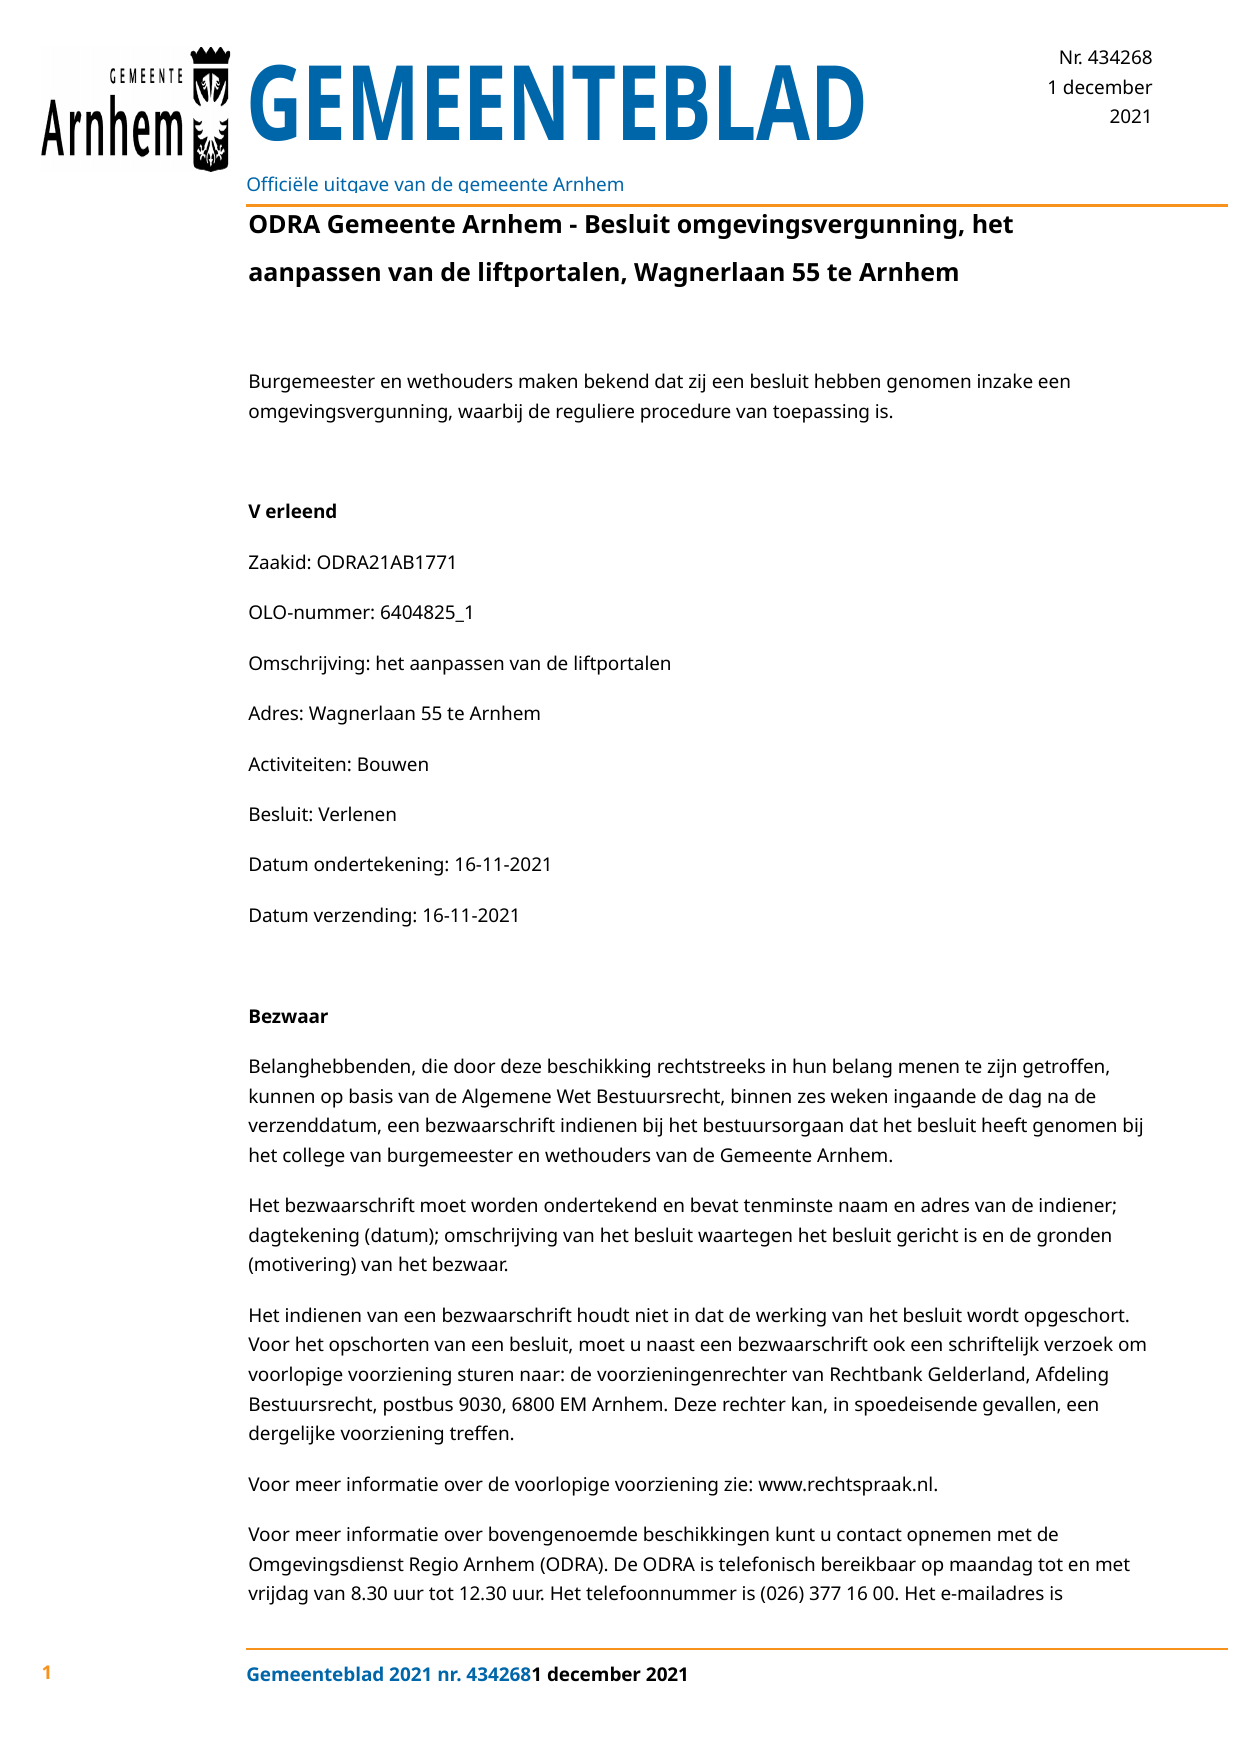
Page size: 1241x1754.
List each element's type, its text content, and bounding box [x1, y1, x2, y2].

text Belanghebbenden, die door deze beschikking rechtstreeks in hun belang menen te zijn getroffen, kunnen op basis van de Algemene Wet Bestuursrecht, binnen zes weken ingaande de dag na de verzenddatum, een bezwaarschrift indienen bij het bestuursorgaan dat het besluit heeft genomen bij het college van burgemeester en wethouders van de Gemeente Arnhem. [248, 1053, 1152, 1168]
text Voor meer informatie over bovengenoemde beschikkingen kunt u contact opnemen met de Omgevingsdienst Regio Arnhem (ODRA). De ODRA is telefonisch bereikbaar op maandag tot en met vrijdag van 8.30 uur tot 12.30 uur. Het telefoonnummer is (026) 377 16 00. Het e-mailadres is [248, 1521, 1152, 1606]
text Besluit: Verlenen [248, 801, 1152, 827]
text Zaakid: ODRA21AB1771 [248, 549, 1152, 575]
text Het bezwaarschrift moet worden ondertekend en bevat tenminste naam en adres van de indiener; dagtekening (datum); omschrijving van het besluit waartegen het besluit gericht is en de gronden (motivering) van het bezwaar. [248, 1192, 1152, 1277]
text V erleend [248, 499, 1152, 524]
picture [41, 47, 231, 172]
text Het indienen van een bezwaarschrift houdt niet in dat de werking van het besluit wordt opgeschort. Voor het opschorten van een besluit, moet u naast een bezwaarschrift ook een schriftelijk verzoek om voorlopige voorziening sturen naar: de voorzieningenrechter van Rechtbank Gelderland, Afdeling Bestuursrecht, postbus 9030, 6800 EM Arnhem. Deze rechter kan, in spoedeisende gevallen, een dergelijke voorziening treffen. [248, 1302, 1152, 1446]
text Omschrijving: het aanpassen van de liftportalen [248, 650, 1152, 676]
text Activiteiten: Bouwen [248, 751, 1152, 777]
text Datum verzending: 16-11-2021 [248, 902, 1152, 928]
text Bezwaar [248, 1003, 1152, 1029]
text Voor meer informatie over de voorlopige voorziening zie: www.rechtspraak.nl. [248, 1471, 1152, 1497]
text Burgemeester en wethouders maken bekend dat zij een besluit hebben genomen inzake een omgevingsvergunning, waarbij de reguliere procedure van toepassing is. [248, 368, 1152, 424]
text ODRA Gemeente Arnhem - Besluit omgevingsvergunning, het aanpassen van de liftportalen, Wagnerlaan 55 te Arnhem [248, 207, 1152, 288]
text Adres: Wagnerlaan 55 te Arnhem [248, 700, 1152, 726]
text Datum ondertekening: 16-11-2021 [248, 852, 1152, 877]
text OLO-nummer: 6404825_1 [248, 599, 1152, 625]
